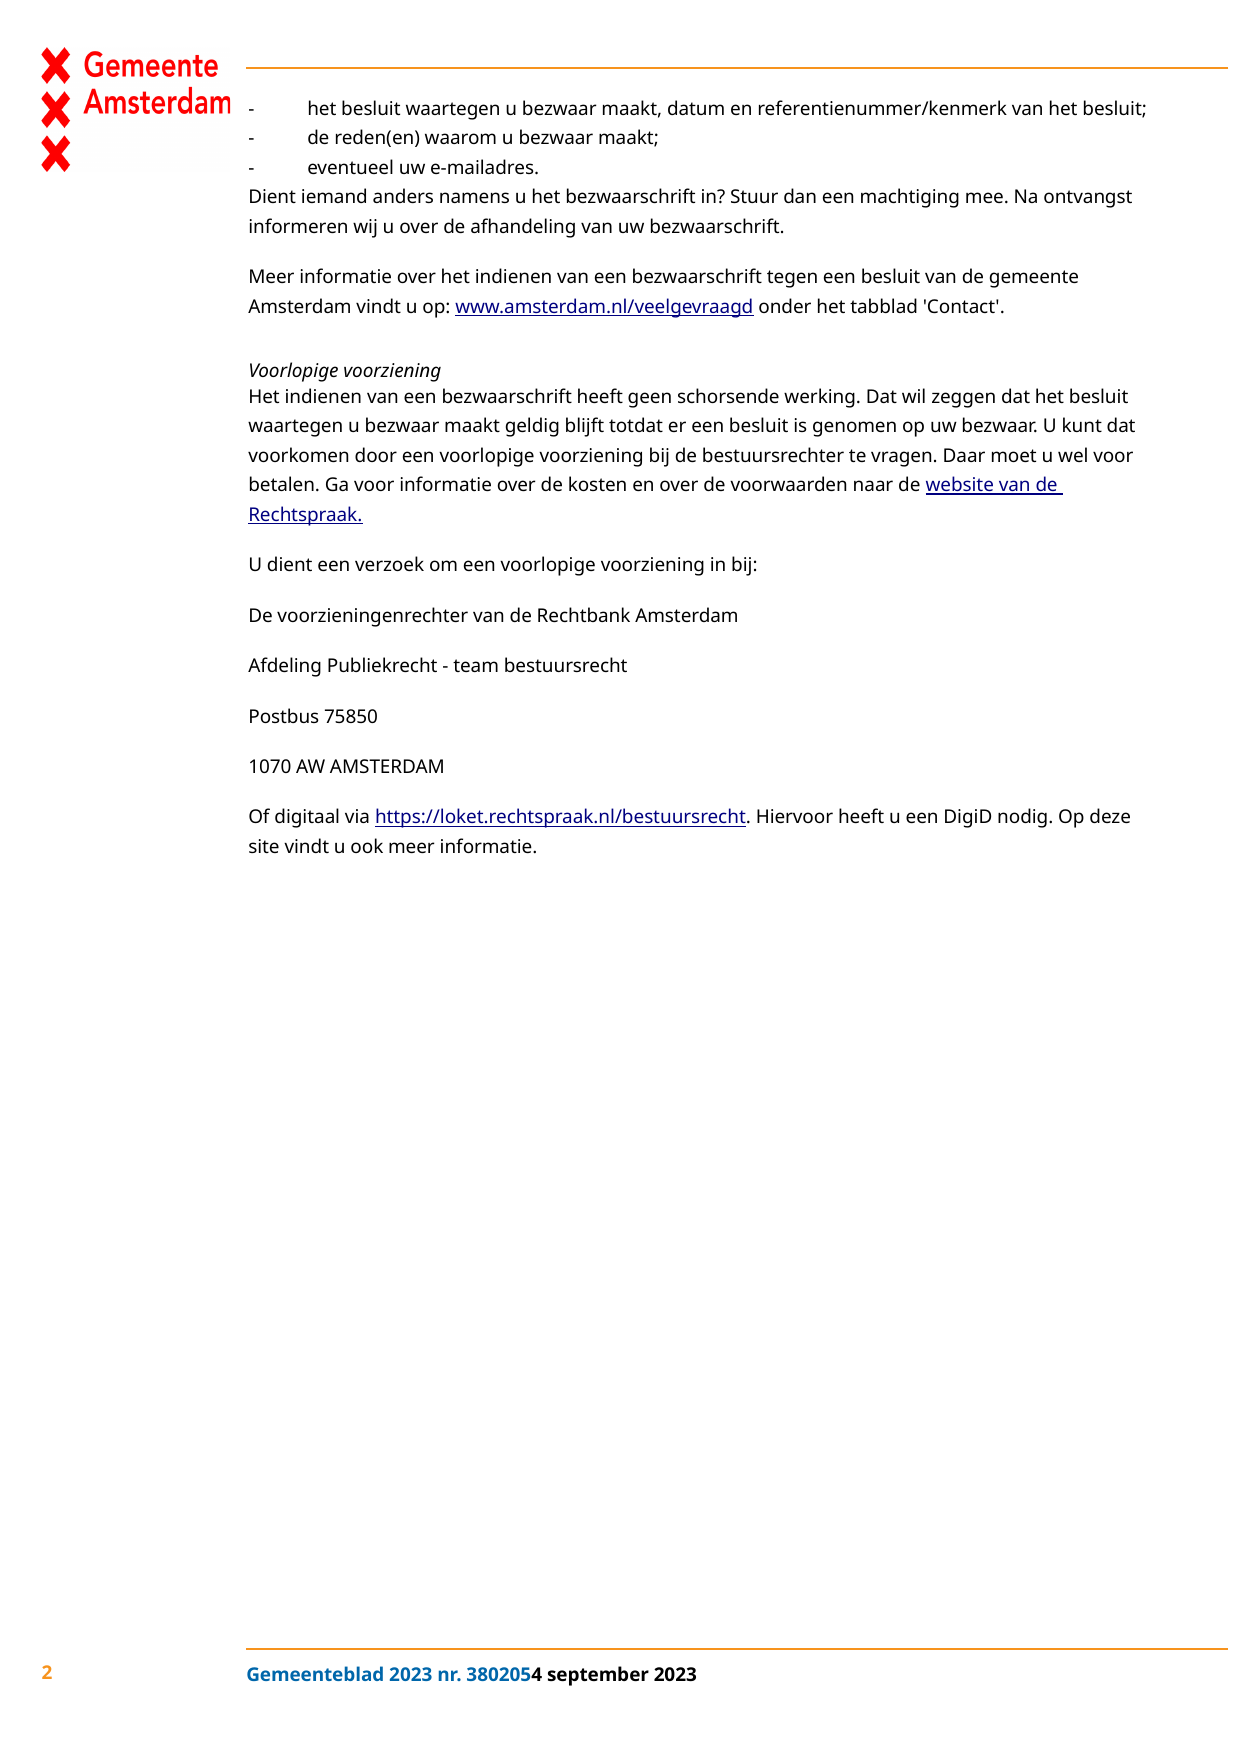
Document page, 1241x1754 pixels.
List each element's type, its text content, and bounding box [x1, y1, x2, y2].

text 1070 AW AMSTERDAM [248, 753, 1152, 779]
text Afdeling Publiekrecht - team bestuursrecht [248, 652, 1152, 678]
text Voorlopige voorziening [248, 357, 1152, 383]
text U dient een verzoek om een voorlopige voorziening in bij: [248, 552, 1152, 577]
text De voorzieningenrechter van de Rechtbank Amsterdam [248, 602, 1152, 628]
list het besluit waartegen u bezwaar maakt, datum en referentienummer/kenmerk van het besluit; [248, 95, 1152, 121]
text Postbus 75850 [248, 703, 1152, 728]
text Meer informatie over het indienen van een bezwaarschrift tegen een besluit van de gemeente Amsterdam vindt u op: www.amsterdam.nl/veelgevraagd onder het tabblad 'Contact'. [248, 263, 1152, 319]
text Dient iemand anders namens u het bezwaarschrift in? Stuur dan een machtiging mee. Na ontvangst informeren wij u over de afhandeling van uw bezwaarschrift. [248, 183, 1152, 239]
text Of digitaal via https://loket.rechtspraak.nl/bestuursrecht. Hiervoor heeft u een DigiD nodig. Op deze site vindt u ook meer informatie. [248, 804, 1152, 859]
list de reden(en) waarom u bezwaar maakt; [248, 124, 1152, 150]
text Het indienen van een bezwaarschrift heeft geen schorsende werking. Dat wil zeggen dat het besluit waartegen u bezwaar maakt geldig blijft totdat er een besluit is genomen op uw bezwaar. U kunt dat voorkomen door een voorlopige voorziening bij de bestuursrechter te vragen. Daar moet u wel voor betalen. Ga voor informatie over de kosten en over de voorwaarden naar de website van de Rechtspraak. [248, 383, 1152, 527]
list eventueel uw e-mailadres. [248, 154, 1152, 180]
picture [41, 47, 231, 172]
